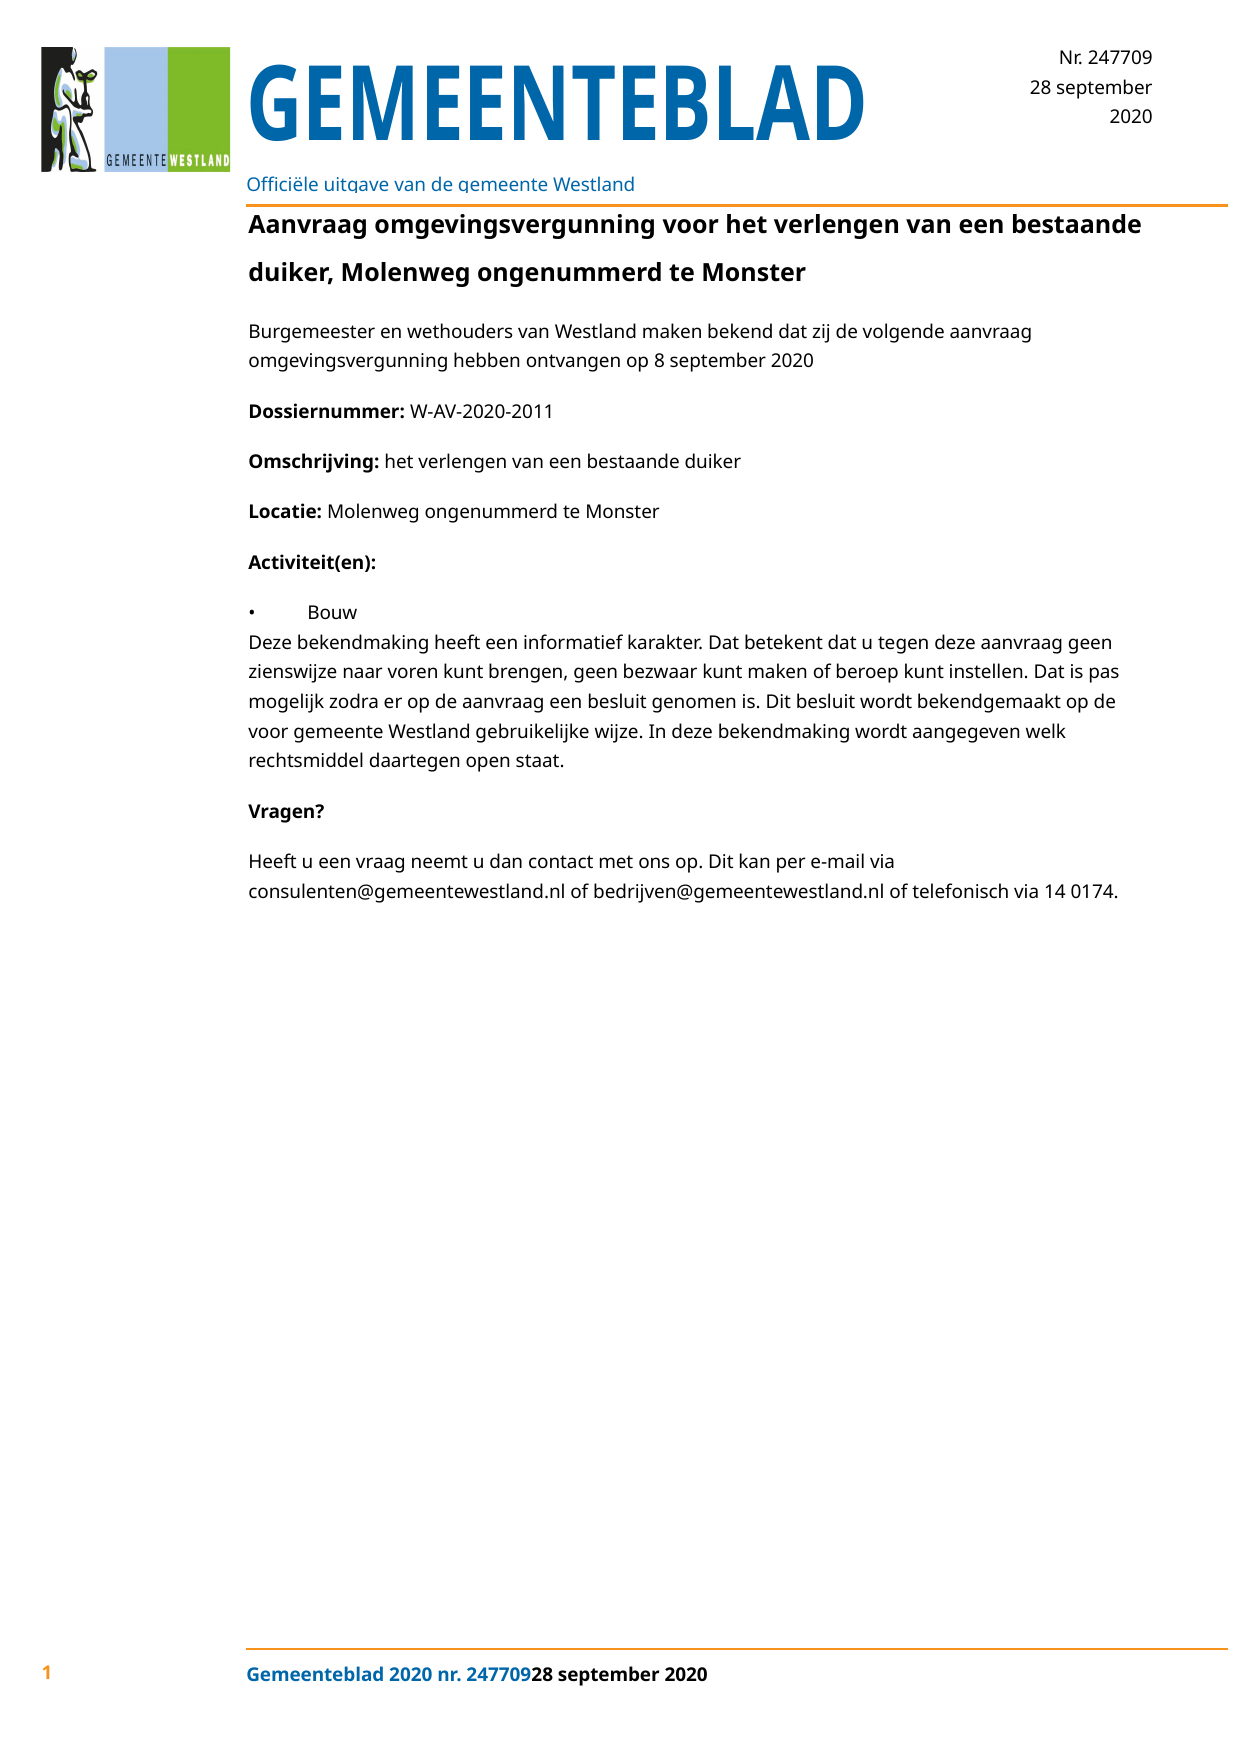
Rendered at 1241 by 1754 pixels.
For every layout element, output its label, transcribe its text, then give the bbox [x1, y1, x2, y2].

text Deze bekendmaking heeft een informatief karakter. Dat betekent dat u tegen deze aanvraag geen zienswijze naar voren kunt brengen, geen bezwaar kunt maken of beroep kunt instellen. Dat is pas mogelijk zodra er op de aanvraag een besluit genomen is. Dit besluit wordt bekendgemaakt op de voor gemeente Westland gebruikelijke wijze. In deze bekendmaking wordt aangegeven welk rechtsmiddel daartegen open staat. [248, 629, 1152, 773]
text Burgemeester en wethouders van Westland maken bekend dat zij de volgende aanvraag omgevingsvergunning hebben ontvangen op 8 september 2020 [248, 318, 1152, 373]
list Bouw [248, 599, 1152, 625]
text Heeft u een vraag neemt u dan contact met ons op. Dit kan per e-mail via consulenten@gemeentewestland.nl of bedrijven@gemeentewestland.nl of telefonisch via 14 0174. [248, 848, 1152, 904]
text Vragen? [248, 798, 1152, 824]
text Dossiernummer: W-AV-2020-2011 [248, 398, 1152, 424]
text Aanvraag omgevingsvergunning voor het verlengen van een bestaande duiker, Molenweg ongenummerd te Monster [248, 207, 1152, 288]
text Activiteit(en): [248, 549, 1152, 575]
text Locatie: Molenweg ongenummerd te Monster [248, 499, 1152, 524]
picture [41, 47, 231, 172]
text Omschrijving: het verlengen van een bestaande duiker [248, 448, 1152, 474]
